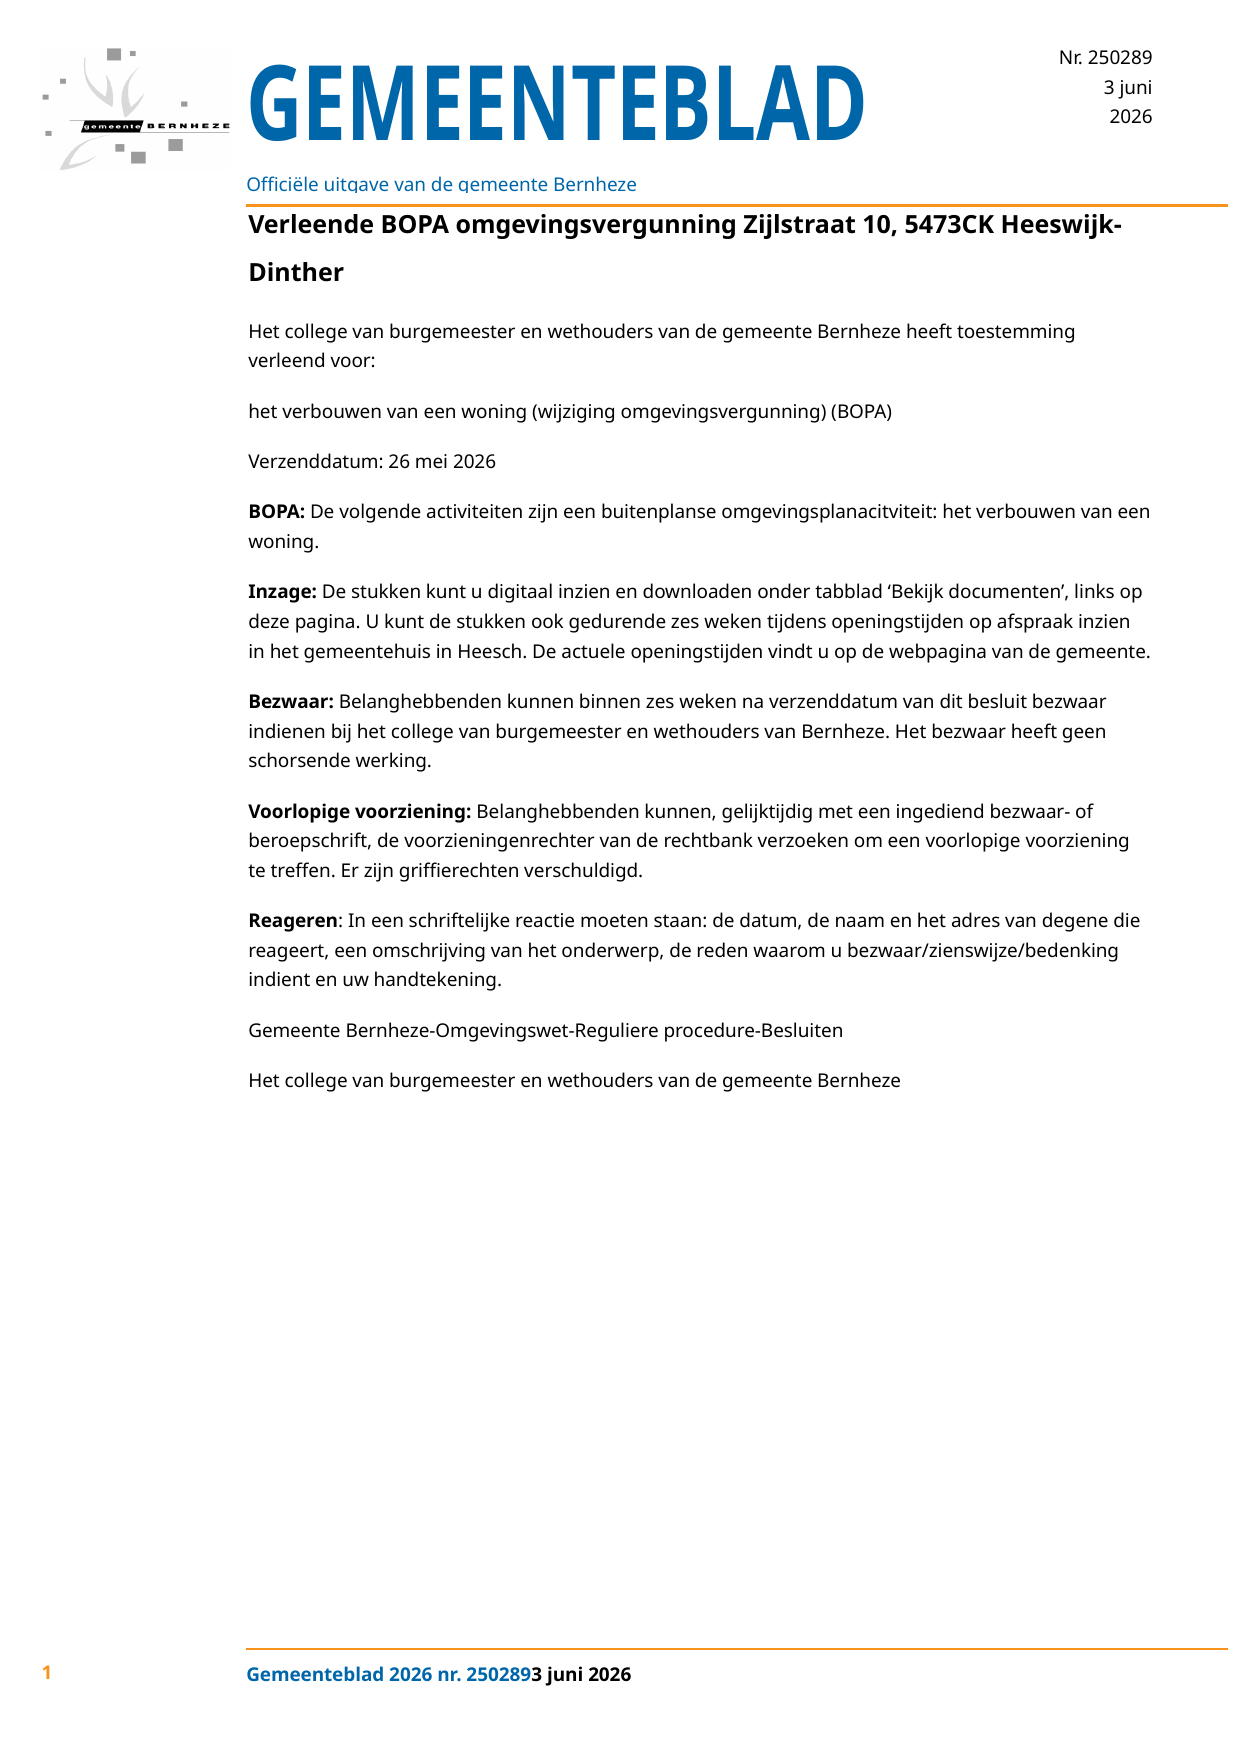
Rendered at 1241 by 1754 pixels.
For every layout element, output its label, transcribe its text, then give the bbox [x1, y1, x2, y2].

text Verleende BOPA omgevingsvergunning Zijlstraat 10, 5473CK Heeswijk-Dinther [248, 207, 1152, 288]
text het verbouwen van een woning (wijziging omgevingsvergunning) (BOPA) [248, 398, 1152, 424]
text Het college van burgemeester en wethouders van de gemeente Bernheze heeft toestemming verleend voor: [248, 318, 1152, 373]
text Bezwaar: Belanghebbenden kunnen binnen zes weken na verzenddatum van dit besluit bezwaar indienen bij het college van burgemeester en wethouders van Bernheze. Het bezwaar heeft geen schorsende werking. [248, 688, 1152, 773]
text Het college van burgemeester en wethouders van de gemeente Bernheze [248, 1067, 1152, 1093]
text Gemeente Bernheze-Omgevingswet-Reguliere procedure-Besluiten [248, 1017, 1152, 1043]
picture [41, 47, 231, 172]
text Inzage: De stukken kunt u digitaal inzien en downloaden onder tabblad ‘Bekijk documenten’, links op deze pagina. U kunt de stukken ook gedurende zes weken tijdens openingstijden op afspraak inzien in het gemeentehuis in Heesch. De actuele openingstijden vindt u op de webpagina van de gemeente. [248, 579, 1152, 664]
text Voorlopige voorziening: Belanghebbenden kunnen, gelijktijdig met een ingediend bezwaar- of beroepschrift, de voorzieningenrechter van de rechtbank verzoeken om een voorlopige voorziening te treffen. Er zijn griffierechten verschuldigd. [248, 798, 1152, 883]
text BOPA: De volgende activiteiten zijn een buitenplanse omgevingsplanacitviteit: het verbouwen van een woning. [248, 499, 1152, 554]
text Reageren: In een schriftelijke reactie moeten staan: de datum, de naam en het adres van degene die reageert, een omschrijving van het onderwerp, de reden waarom u bezwaar/zienswijze/bedenking indient en uw handtekening. [248, 907, 1152, 992]
text Verzenddatum: 26 mei 2026 [248, 448, 1152, 474]
